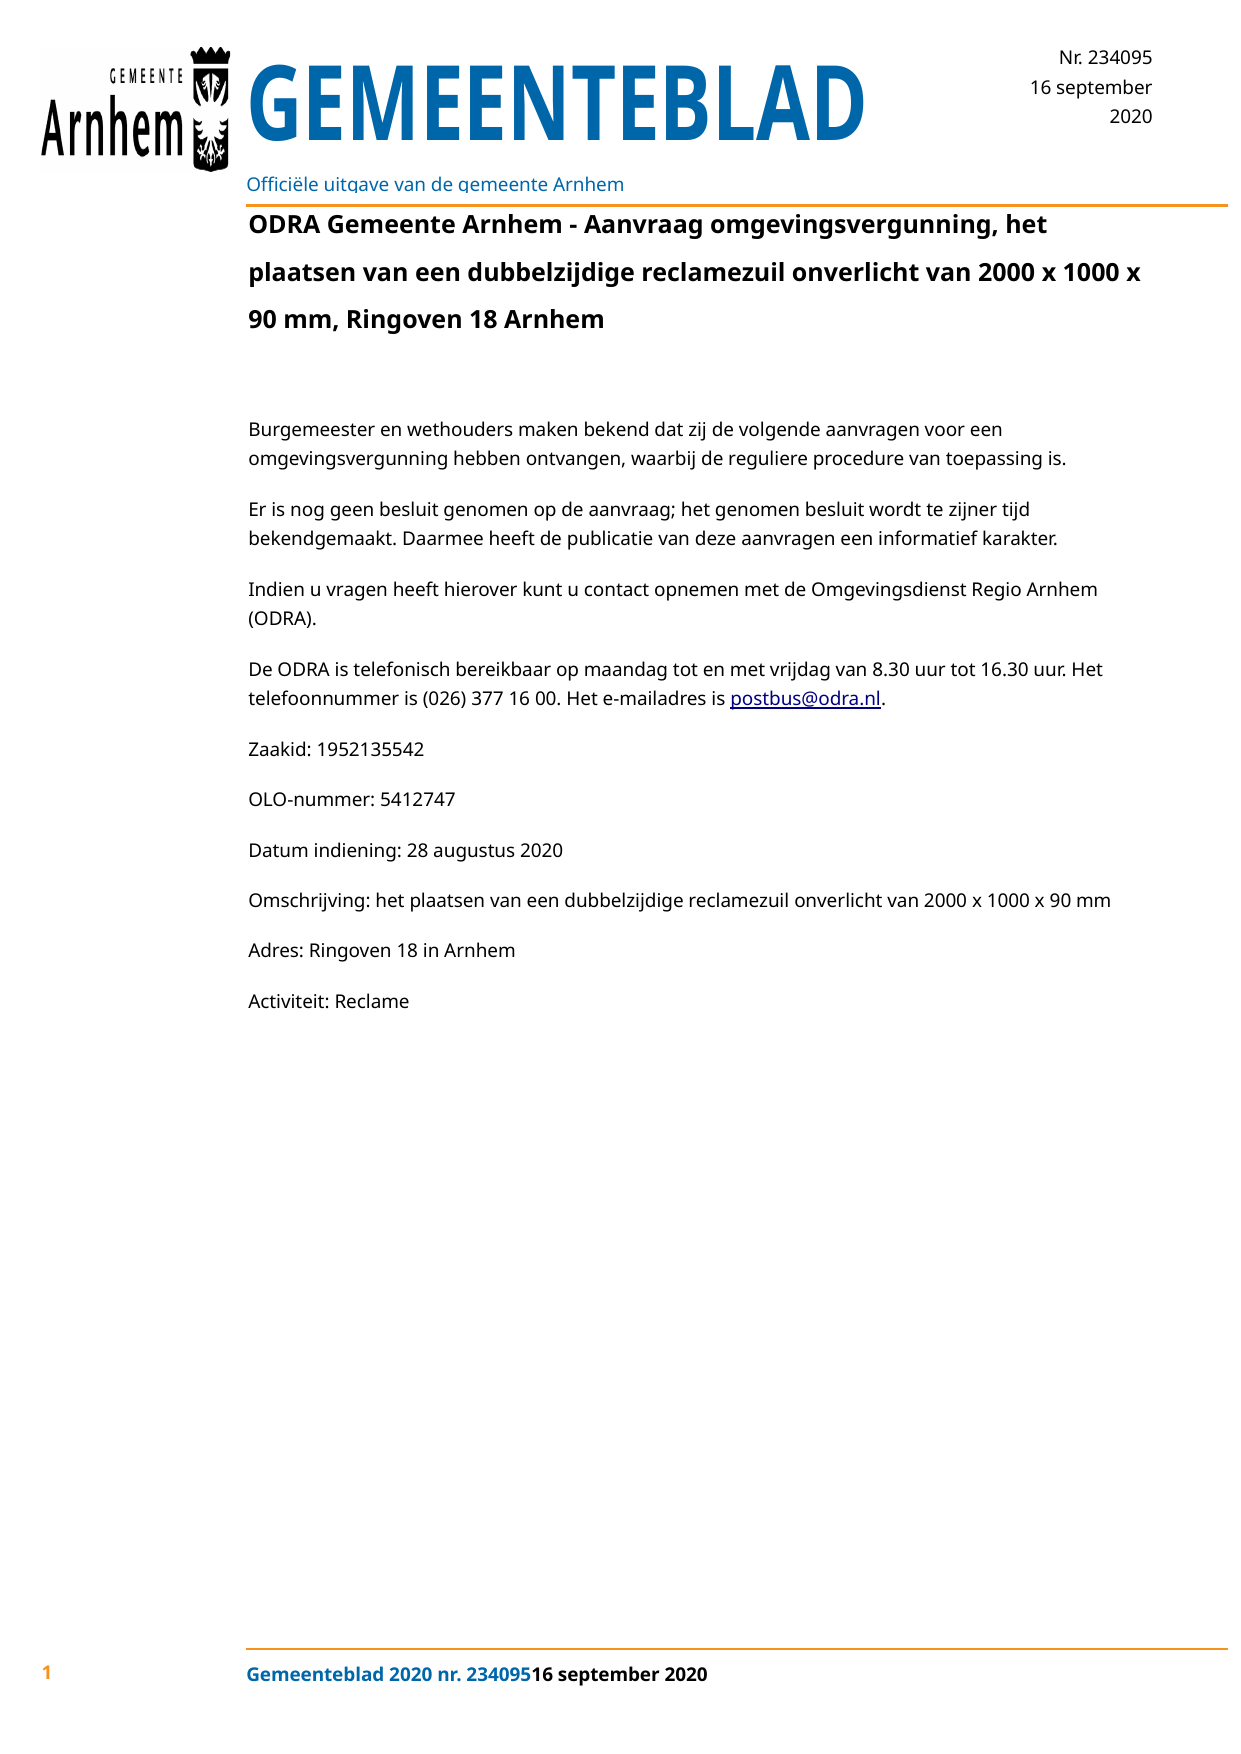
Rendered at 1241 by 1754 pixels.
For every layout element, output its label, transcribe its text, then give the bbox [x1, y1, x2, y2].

text OLO-nummer: 5412747 [248, 786, 1152, 812]
picture [41, 47, 231, 172]
text Er is nog geen besluit genomen op de aanvraag; het genomen besluit wordt te zijner tijd bekendgemaakt. Daarmee heeft de publicatie van deze aanvragen een informatief karakter. [248, 496, 1152, 551]
text De ODRA is telefonisch bereikbaar op maandag tot en met vrijdag van 8.30 uur tot 16.30 uur. Het telefoonnummer is (026) 377 16 00. Het e-mailadres is postbus@odra.nl. [248, 656, 1152, 711]
text Omschrijving: het plaatsen van een dubbelzijdige reclamezuil onverlicht van 2000 x 1000 x 90 mm [248, 887, 1152, 913]
text Adres: Ringoven 18 in Arnhem [248, 938, 1152, 963]
text Burgemeester en wethouders maken bekend dat zij de volgende aanvragen voor een omgevingsvergunning hebben ontvangen, waarbij de reguliere procedure van toepassing is. [248, 416, 1152, 471]
text Activiteit: Reclame [248, 988, 1152, 1014]
text Datum indiening: 28 augustus 2020 [248, 837, 1152, 862]
text ODRA Gemeente Arnhem - Aanvraag omgevingsvergunning, het plaatsen van een dubbelzijdige reclamezuil onverlicht van 2000 x 1000 x 90 mm, Ringoven 18 Arnhem [248, 207, 1152, 336]
text Zaakid: 1952135542 [248, 736, 1152, 762]
text Indien u vragen heeft hierover kunt u contact opnemen met de Omgevingsdienst Regio Arnhem (ODRA). [248, 576, 1152, 631]
